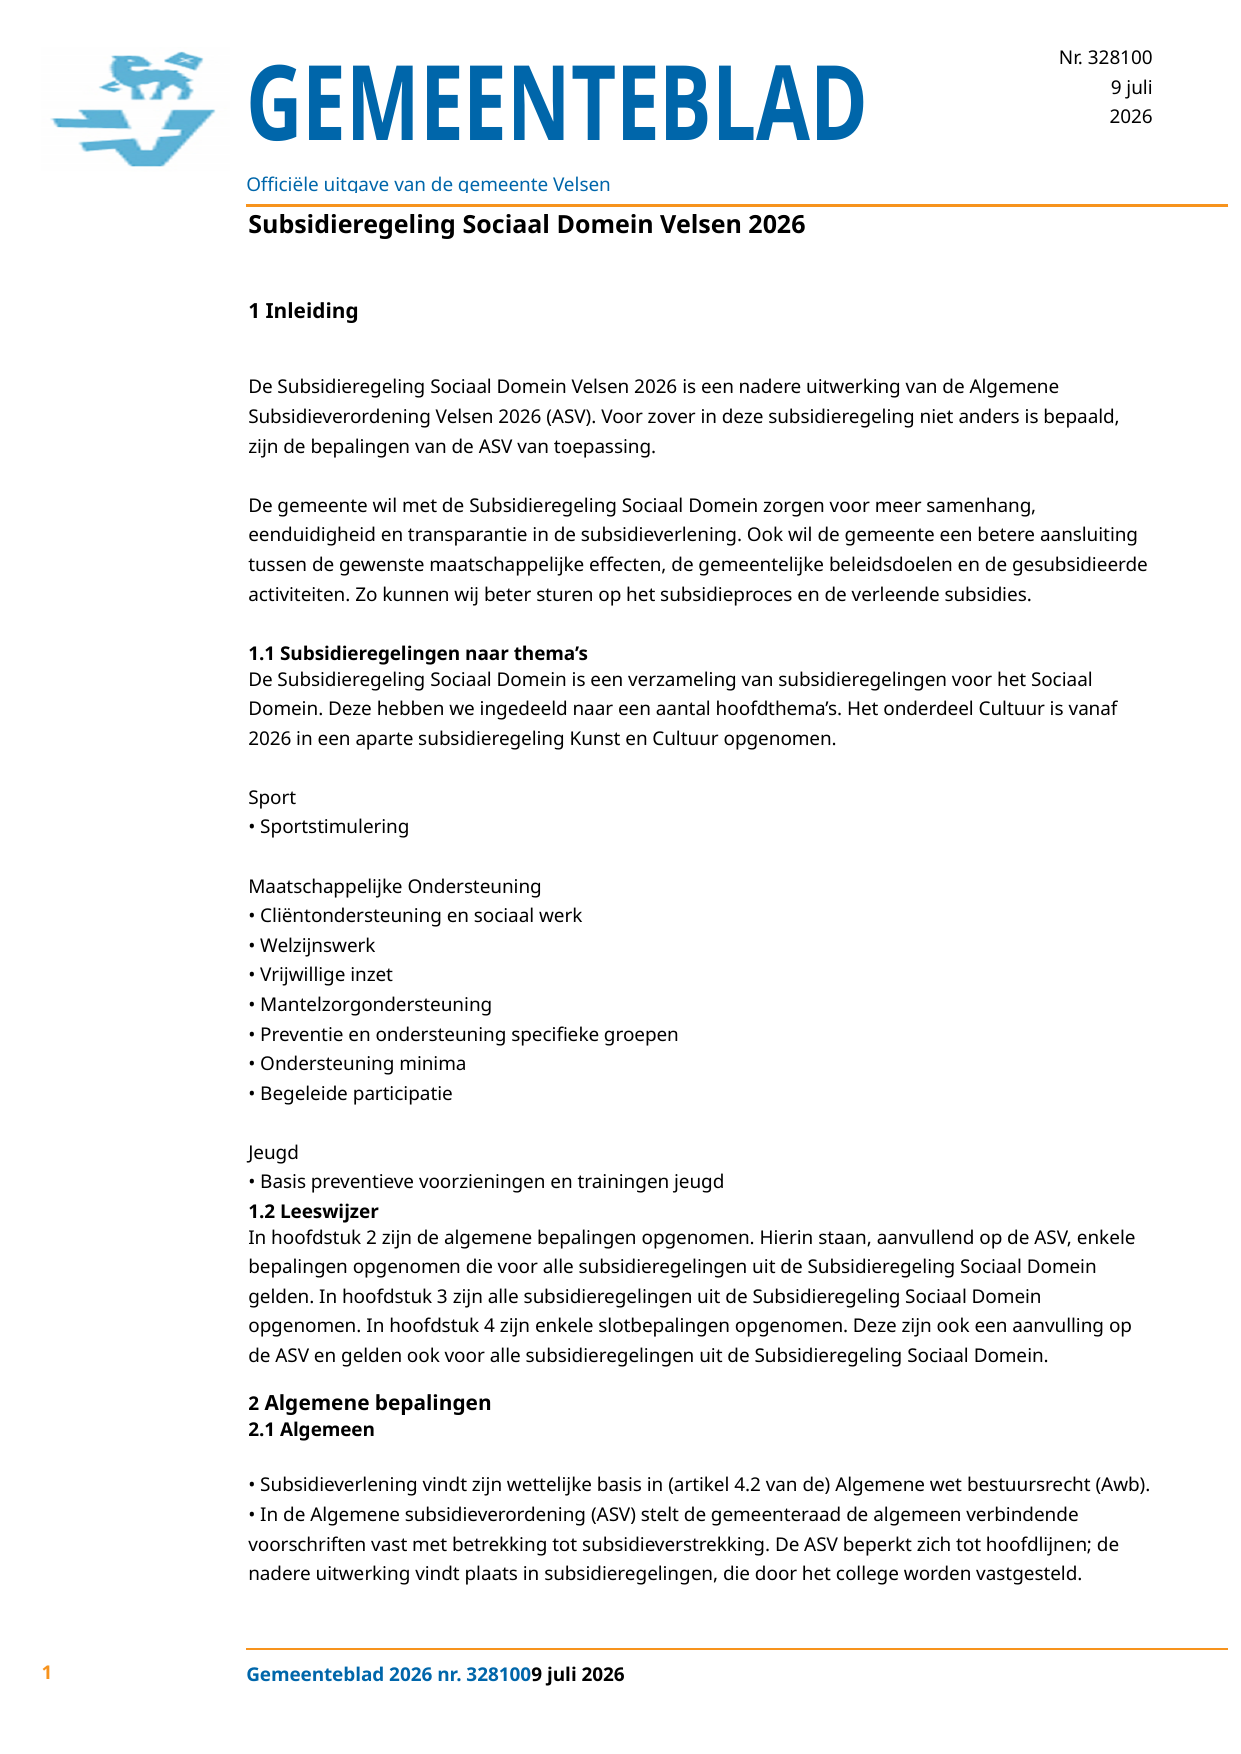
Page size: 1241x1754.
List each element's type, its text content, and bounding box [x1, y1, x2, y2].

text • Ondersteuning minima [248, 1050, 1152, 1076]
text Jeugd [248, 1139, 1152, 1165]
text De gemeente wil met de Subsidieregeling Sociaal Domein zorgen voor meer samenhang, eenduidigheid en transparantie in de subsidieverlening. Ook wil de gemeente een betere aansluiting tussen de gewenste maatschappelijke effecten, de gemeentelijke beleidsdoelen en de gesubsidieerde activiteiten. Zo kunnen wij beter sturen op het subsidieproces en de verleende subsidies. [248, 492, 1152, 607]
text 2.1 Algemeen [248, 1416, 1152, 1442]
picture [41, 47, 231, 172]
text 1 Inleiding [248, 296, 1152, 324]
text • Cliëntondersteuning en sociaal werk [248, 902, 1152, 928]
text In hoofdstuk 2 zijn de algemene bepalingen opgenomen. Hierin staan, aanvullend op de ASV, enkele bepalingen opgenomen die voor alle subsidieregelingen uit de Subsidieregeling Sociaal Domein gelden. In hoofdstuk 3 zijn alle subsidieregelingen uit de Subsidieregeling Sociaal Domein opgenomen. In hoofdstuk 4 zijn enkele slotbepalingen opgenomen. Deze zijn ook een aanvulling op de ASV en gelden ook voor alle subsidieregelingen uit de Subsidieregeling Sociaal Domein. [248, 1224, 1152, 1368]
text Sport [248, 784, 1152, 810]
text • Begeleide participatie [248, 1080, 1152, 1106]
text • Vrijwillige inzet [248, 962, 1152, 987]
text • In de Algemene subsidieverordening (ASV) stelt de gemeenteraad de algemeen verbindende voorschriften vast met betrekking tot subsidieverstrekking. De ASV beperkt zich tot hoofdlijnen; de nadere uitwerking vindt plaats in subsidieregelingen, die door het college worden vastgesteld. [248, 1501, 1152, 1586]
text Maatschappelijke Ondersteuning [248, 873, 1152, 898]
text 2 Algemene bepalingen [248, 1388, 1152, 1416]
text De Subsidieregeling Sociaal Domein Velsen 2026 is een nadere uitwerking van de Algemene Subsidieverordening Velsen 2026 (ASV). Voor zover in deze subsidieregeling niet anders is bepaald, zijn de bepalingen van de ASV van toepassing. [248, 374, 1152, 459]
text • Sportstimulering [248, 814, 1152, 839]
text • Mantelzorgondersteuning [248, 991, 1152, 1017]
text 1.1 Subsidieregelingen naar thema’s [248, 640, 1152, 666]
text • Basis preventieve voorzieningen en trainingen jeugd [248, 1169, 1152, 1194]
text Subsidieregeling Sociaal Domein Velsen 2026 [248, 207, 1152, 241]
text • Subsidieverlening vindt zijn wettelijke basis in (artikel 4.2 van de) Algemene wet bestuursrecht (Awb). [248, 1472, 1152, 1497]
text • Welzijnswerk [248, 932, 1152, 958]
text • Preventie en ondersteuning specifieke groepen [248, 1021, 1152, 1046]
text De Subsidieregeling Sociaal Domein is een verzameling van subsidieregelingen voor het Sociaal Domein. Deze hebben we ingedeeld naar een aantal hoofdthema’s. Het onderdeel Cultuur is vanaf 2026 in een aparte subsidieregeling Kunst en Cultuur opgenomen. [248, 666, 1152, 751]
text 1.2 Leeswijzer [248, 1198, 1152, 1224]
